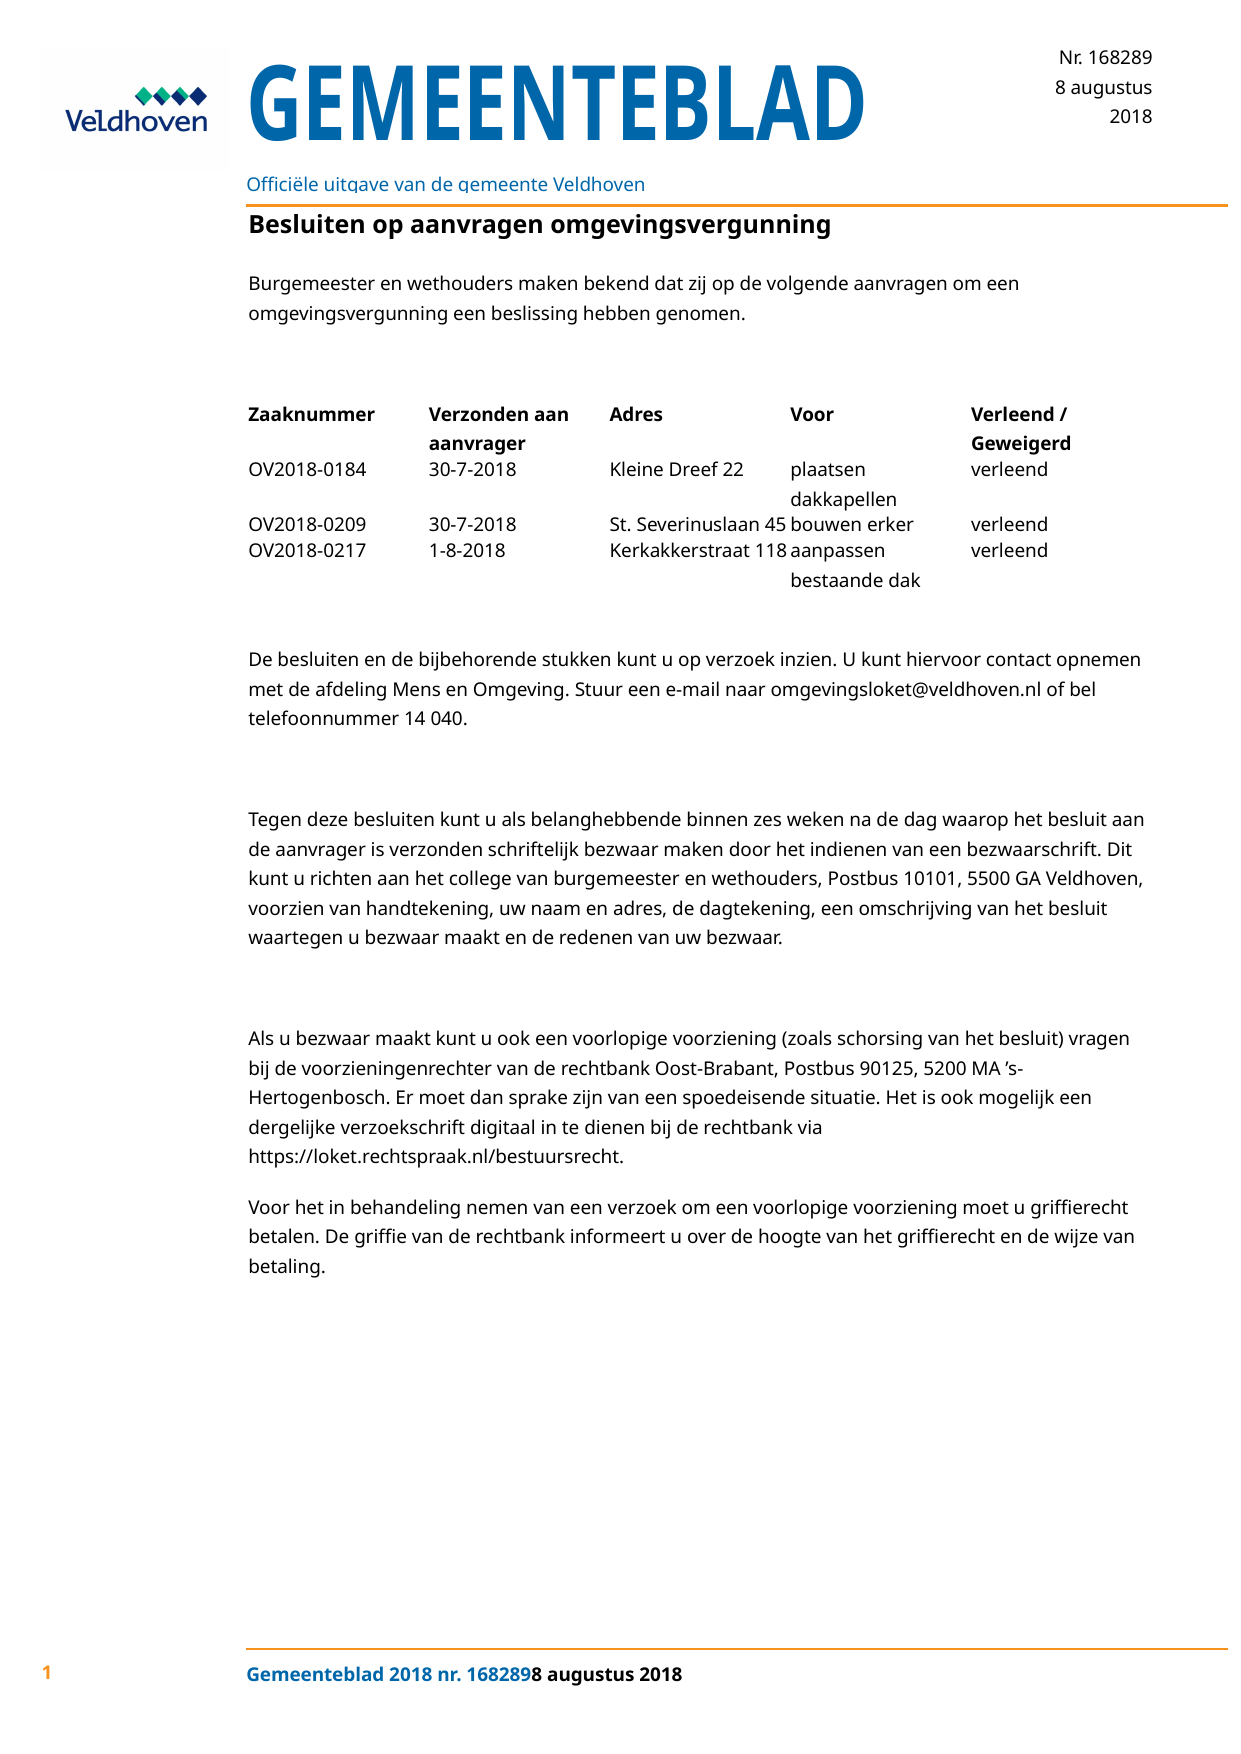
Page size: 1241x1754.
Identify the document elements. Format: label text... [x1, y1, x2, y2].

table_cell St. Severinuslaan 45 [609, 511, 790, 537]
table_cell 1-8-2018 [429, 537, 609, 592]
text Tegen deze besluiten kunt u als belanghebbende binnen zes weken na de dag waarop het besluit aan de aanvrager is verzonden schriftelijk bezwaar maken door het indienen van een bezwaarschrift. Dit kunt u richten aan het college van burgemeester en wethouders, Postbus 10101, 5500 GA Veldhoven, voorzien van handtekening, uw naam en adres, de dagtekening, een omschrijving van het besluit waartegen u bezwaar maakt en de redenen van uw bezwaar. [248, 806, 1152, 950]
text Burgemeester en wethouders maken bekend dat zij op de volgende aanvragen om een omgevingsvergunning een beslissing hebben genomen. [248, 270, 1152, 326]
table_cell 30-7-2018 [429, 456, 609, 511]
table_cell Kleine Dreef 22 [609, 456, 790, 511]
table_cell 30-7-2018 [429, 511, 609, 537]
text Besluiten op aanvragen omgevingsvergunning [248, 207, 1152, 241]
table_header Verleend / Geweigerd [971, 401, 1152, 456]
table_cell verleend [971, 456, 1152, 511]
table_cell Kerkakkerstraat 118 [609, 537, 790, 592]
table_cell OV2018-0217 [248, 537, 429, 592]
picture [41, 47, 231, 172]
table_cell verleend [971, 537, 1152, 592]
text De besluiten en de bijbehorende stukken kunt u op verzoek inzien. U kunt hiervoor contact opnemen met de afdeling Mens en Omgeving. Stuur een e-mail naar omgevingsloket@veldhoven.nl of bel telefoonnummer 14 040. [248, 646, 1152, 731]
table_header Zaaknummer [248, 401, 429, 456]
table_cell verleend [971, 511, 1152, 537]
table_header Adres [609, 401, 790, 456]
text Als u bezwaar maakt kunt u ook een voorlopige voorziening (zoals schorsing van het besluit) vragen bij de voorzieningenrechter van de rechtbank Oost-Brabant, Postbus 90125, 5200 MA ’s-Hertogenbosch. Er moet dan sprake zijn van een spoedeisende situatie. Het is ook mogelijk een dergelijke verzoekschrift digitaal in te dienen bij de rechtbank via https://loket.rechtspraak.nl/bestuursrecht. [248, 1025, 1152, 1169]
table_cell OV2018-0209 [248, 511, 429, 537]
text Voor het in behandeling nemen van een verzoek om een voorlopige voorziening moet u griffierecht betalen. De griffie van de rechtbank informeert u over de hoogte van het griffierecht en de wijze van betaling. [248, 1194, 1152, 1279]
table_cell aanpassen bestaande dak [790, 537, 971, 592]
table_header Verzonden aan aanvrager [429, 401, 609, 456]
table_cell OV2018-0184 [248, 456, 429, 511]
table_cell bouwen erker [790, 511, 971, 537]
table_header Voor [790, 401, 971, 456]
table_cell plaatsen dakkapellen [790, 456, 971, 511]
